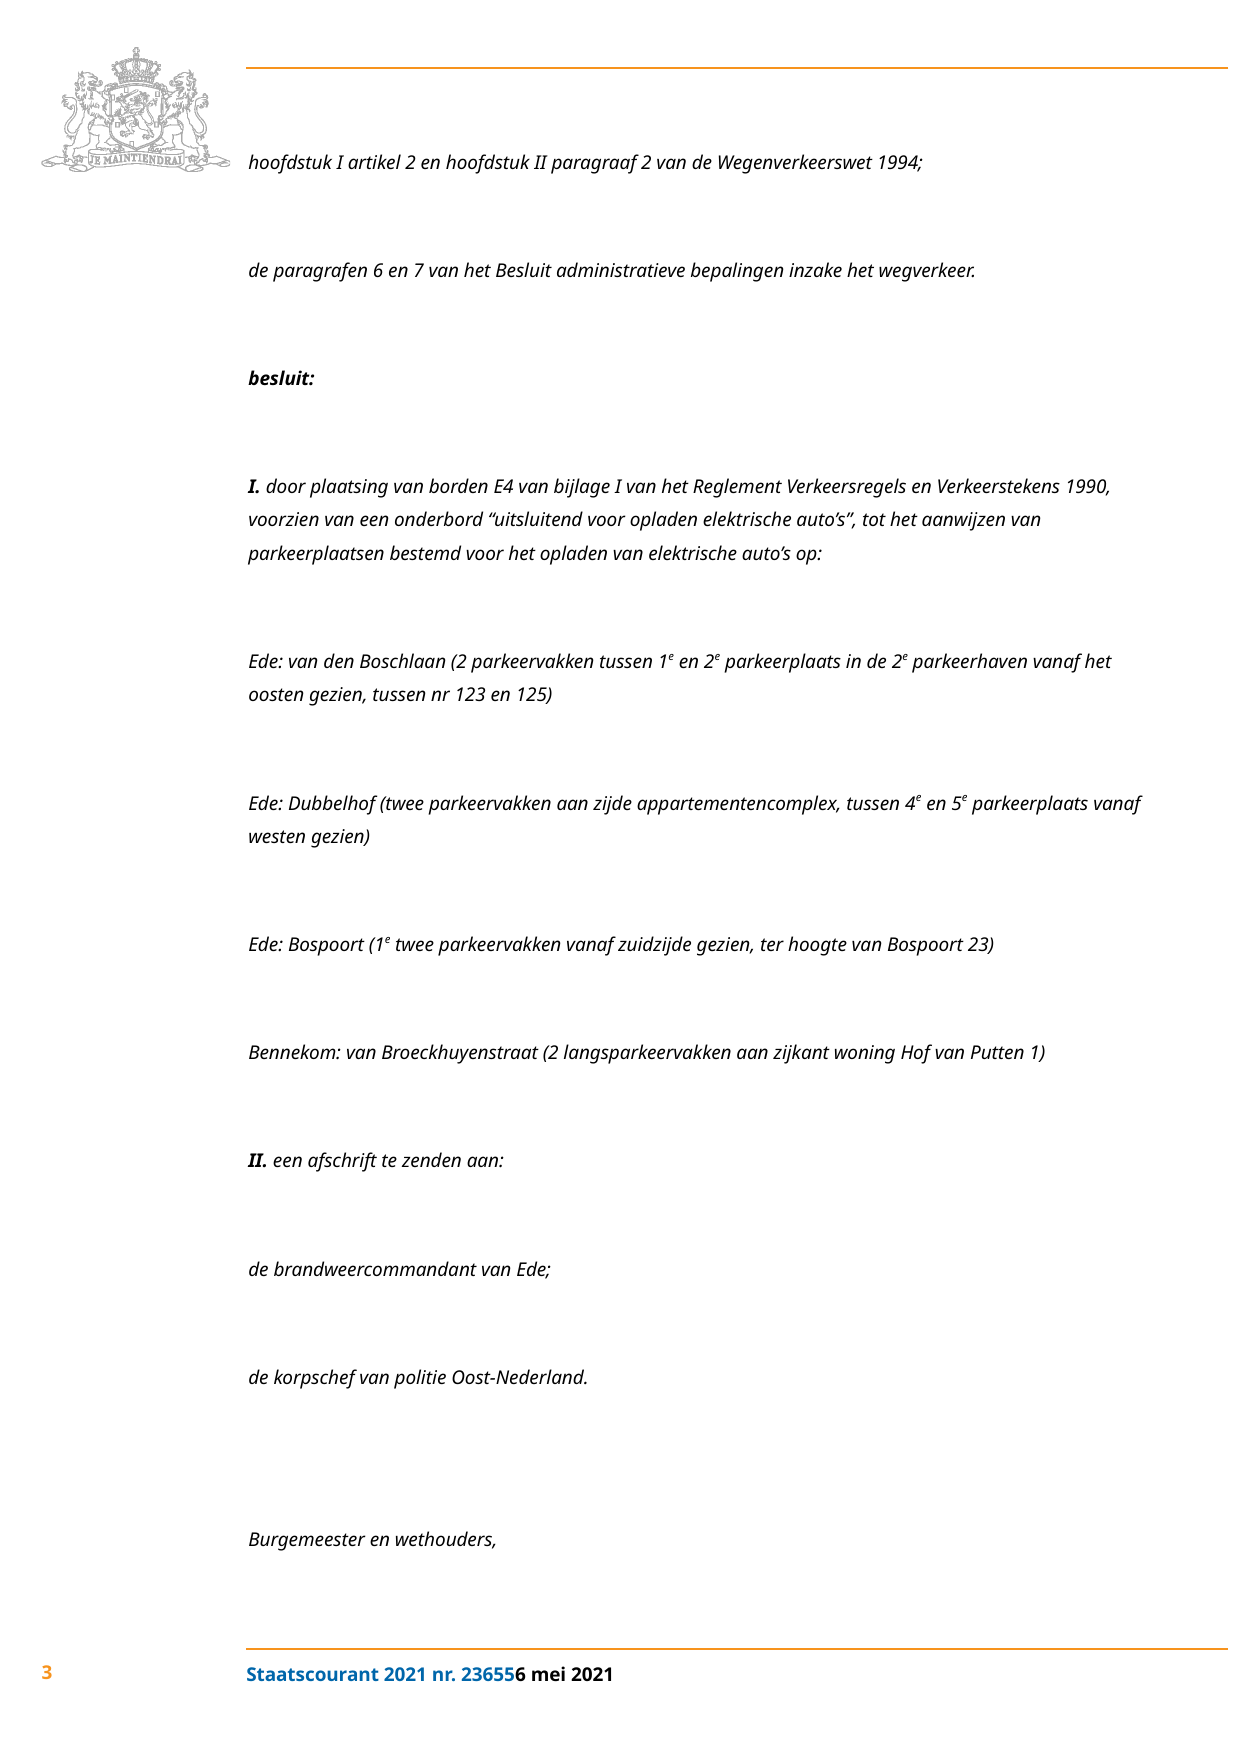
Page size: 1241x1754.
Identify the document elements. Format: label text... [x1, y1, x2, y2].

text de paragrafen 6 en 7 van het Besluit administratieve bepalingen inzake het wegverkeer. [248, 257, 1152, 283]
text besluit: [248, 365, 1152, 391]
text de korpschef van politie Oost-Nederland. [248, 1364, 1152, 1389]
picture [41, 47, 231, 172]
text Ede: Bospoort (1e twee parkeervakken vanaf zuidzijde gezien, ter hoogte van Bospoort 23) [248, 931, 1152, 957]
text I. door plaatsing van borden E4 van bijlage I van het Reglement Verkeersregels en Verkeerstekens 1990, voorzien van een onderbord “uitsluitend voor opladen elektrische auto’s”, tot het aanwijzen van parkeerplaatsen bestemd voor het opladen van elektrische auto’s op: [248, 473, 1152, 566]
text Ede: Dubbelhof (twee parkeervakken aan zijde appartementencomplex, tussen 4e en 5e parkeerplaats vanaf westen gezien) [248, 790, 1152, 849]
text Burgemeester en wethouders, [248, 1526, 1152, 1552]
text II. een afschrift te zenden aan: [248, 1148, 1152, 1173]
text Ede: van den Boschlaan (2 parkeervakken tussen 1e en 2e parkeerplaats in de 2e parkeerhaven vanaf het oosten gezien, tussen nr 123 en 125) [248, 648, 1152, 707]
text Bennekom: van Broeckhuyenstraat (2 langsparkeervakken aan zijkant woning Hof van Putten 1) [248, 1039, 1152, 1065]
text de brandweercommandant van Ede; [248, 1256, 1152, 1281]
text hoofdstuk I artikel 2 en hoofdstuk II paragraaf 2 van de Wegenverkeerswet 1994; [248, 149, 1152, 174]
